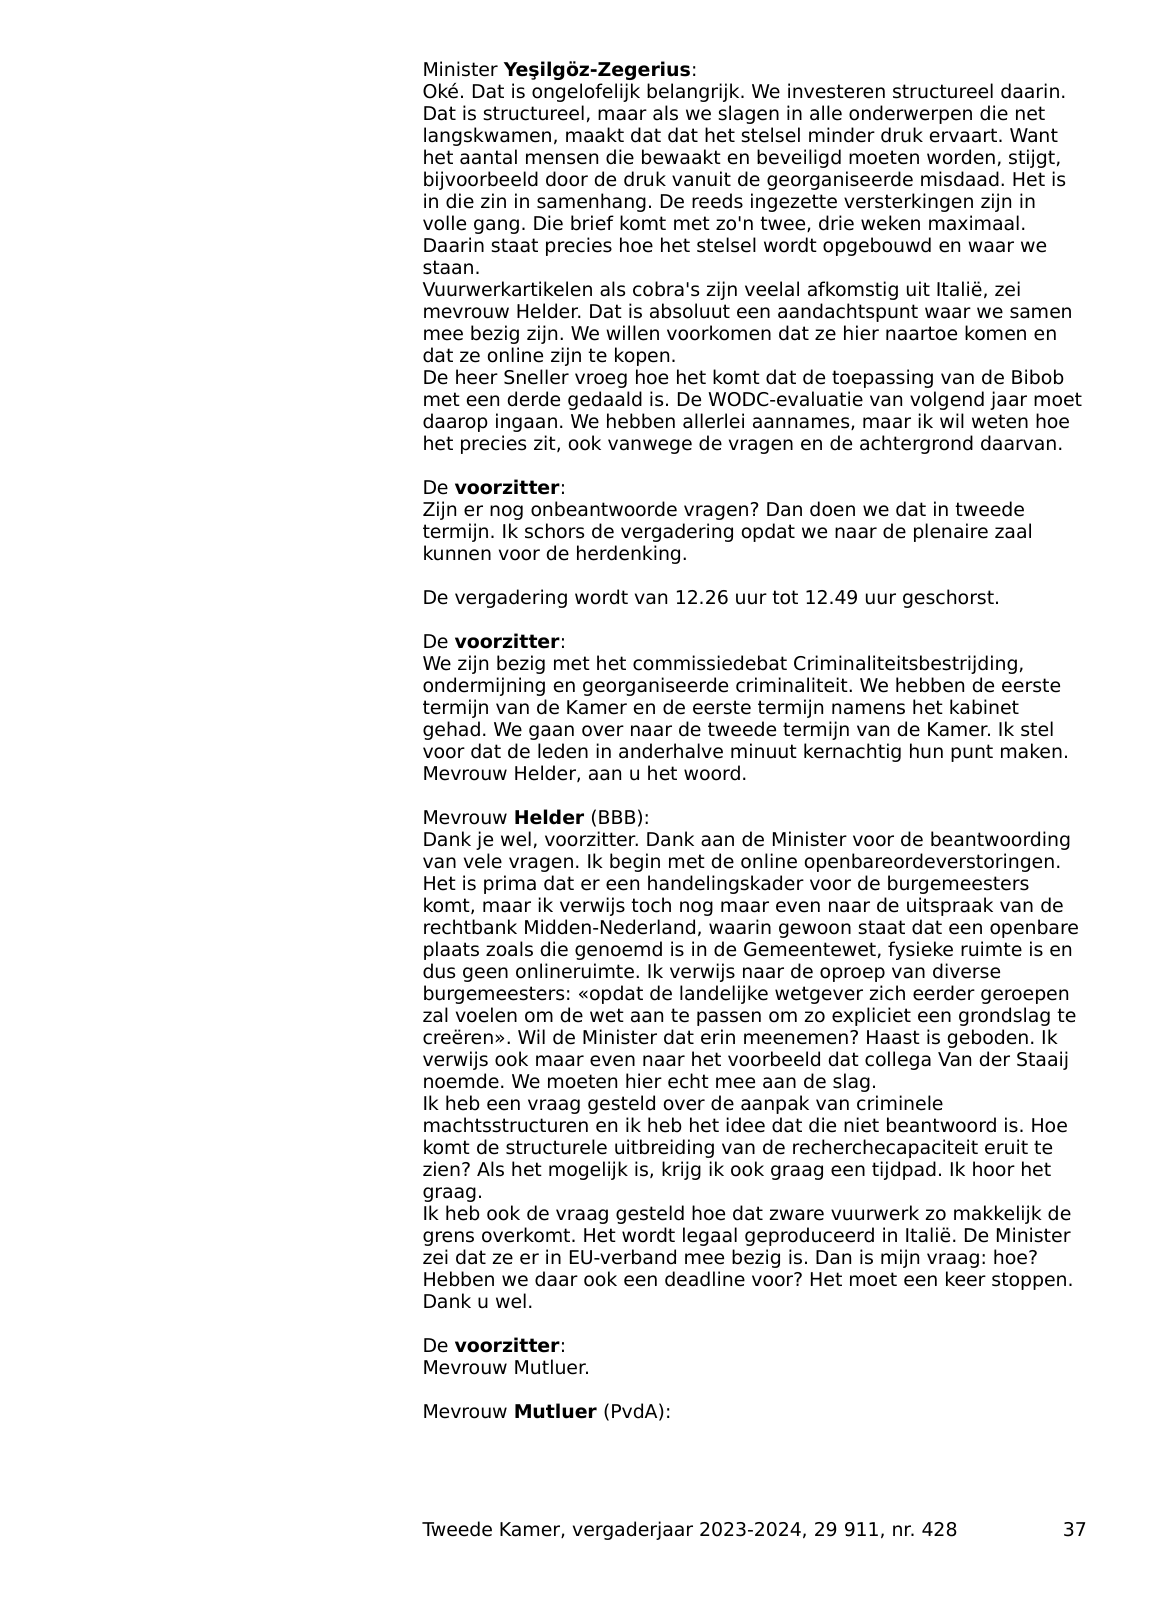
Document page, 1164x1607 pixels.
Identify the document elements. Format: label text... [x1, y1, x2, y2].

text We zijn bezig met het commissiedebat Criminaliteitsbestrijding, ondermijning en georganiseerde criminaliteit. We hebben de eerste termijn van de Kamer en de eerste termijn namens het kabinet gehad. We gaan over naar de tweede termijn van de Kamer. Ik stel voor dat de leden in anderhalve minuut kernachtig hun punt maken. Mevrouw Helder, aan u het woord. [422, 653, 1087, 785]
text De heer Sneller vroeg hoe het komt dat de toepassing van de Bibob met een derde gedaald is. De WODC-evaluatie van volgend jaar moet daarop ingaan. We hebben allerlei aannames, maar ik wil weten hoe het precies zit, ook vanwege de vragen en de achtergrond daarvan. [422, 367, 1087, 455]
text Dank je wel, voorzitter. Dank aan de Minister voor de beantwoording van vele vragen. Ik begin met de online openbareordeverstoringen. Het is prima dat er een handelingskader voor de burgemeesters komt, maar ik verwijs toch nog maar even naar de uitspraak van de rechtbank Midden-Nederland, waarin gewoon staat dat een openbare plaats zoals die genoemd is in de Gemeentewet, fysieke ruimte is en dus geen onlineruimte. Ik verwijs naar de oproep van diverse burgemeesters: «opdat de landelijke wetgever zich eerder geroepen zal voelen om de wet aan te passen om zo expliciet een grondslag te creëren». Wil de Minister dat erin meenemen? Haast is geboden. Ik verwijs ook maar even naar het voorbeeld dat collega Van der Staaij noemde. We moeten hier echt mee aan de slag. [422, 829, 1087, 1093]
text De vergadering wordt van 12.26 uur tot 12.49 uur geschorst. [422, 587, 1087, 609]
text De voorzitter: [422, 631, 1087, 653]
text Mevrouw Mutluer (PvdA): [422, 1401, 1087, 1423]
text De voorzitter: [422, 1335, 1087, 1357]
text Mevrouw Mutluer. [422, 1357, 1087, 1379]
text De voorzitter: [422, 477, 1087, 499]
text Ik heb een vraag gesteld over de aanpak van criminele machtsstructuren en ik heb het idee dat die niet beantwoord is. Hoe komt de structurele uitbreiding van de recherchecapaciteit eruit te zien? Als het mogelijk is, krijg ik ook graag een tijdpad. Ik hoor het graag. [422, 1093, 1087, 1203]
text Mevrouw Helder (BBB): [422, 807, 1087, 829]
text Minister Yeşilgöz-Zegerius: [422, 59, 1087, 81]
text Dank u wel. [422, 1291, 1087, 1313]
text Vuurwerkartikelen als cobra's zijn veelal afkomstig uit Italië, zei mevrouw Helder. Dat is absoluut een aandachtspunt waar we samen mee bezig zijn. We willen voorkomen dat ze hier naartoe komen en dat ze online zijn te kopen. [422, 279, 1087, 367]
text Oké. Dat is ongelofelijk belangrijk. We investeren structureel daarin. Dat is structureel, maar als we slagen in alle onderwerpen die net langskwamen, maakt dat dat het stelsel minder druk ervaart. Want het aantal mensen die bewaakt en beveiligd moeten worden, stijgt, bijvoorbeeld door de druk vanuit de georganiseerde misdaad. Het is in die zin in samenhang. De reeds ingezette versterkingen zijn in volle gang. Die brief komt met zo'n twee, drie weken maximaal. Daarin staat precies hoe het stelsel wordt opgebouwd en waar we staan. [422, 81, 1087, 279]
text Ik heb ook de vraag gesteld hoe dat zware vuurwerk zo makkelijk de grens overkomt. Het wordt legaal geproduceerd in Italië. De Minister zei dat ze er in EU-verband mee bezig is. Dan is mijn vraag: hoe? Hebben we daar ook een deadline voor? Het moet een keer stoppen. [422, 1203, 1087, 1291]
text Zijn er nog onbeantwoorde vragen? Dan doen we dat in tweede termijn. Ik schors de vergadering opdat we naar de plenaire zaal kunnen voor de herdenking. [422, 499, 1087, 565]
